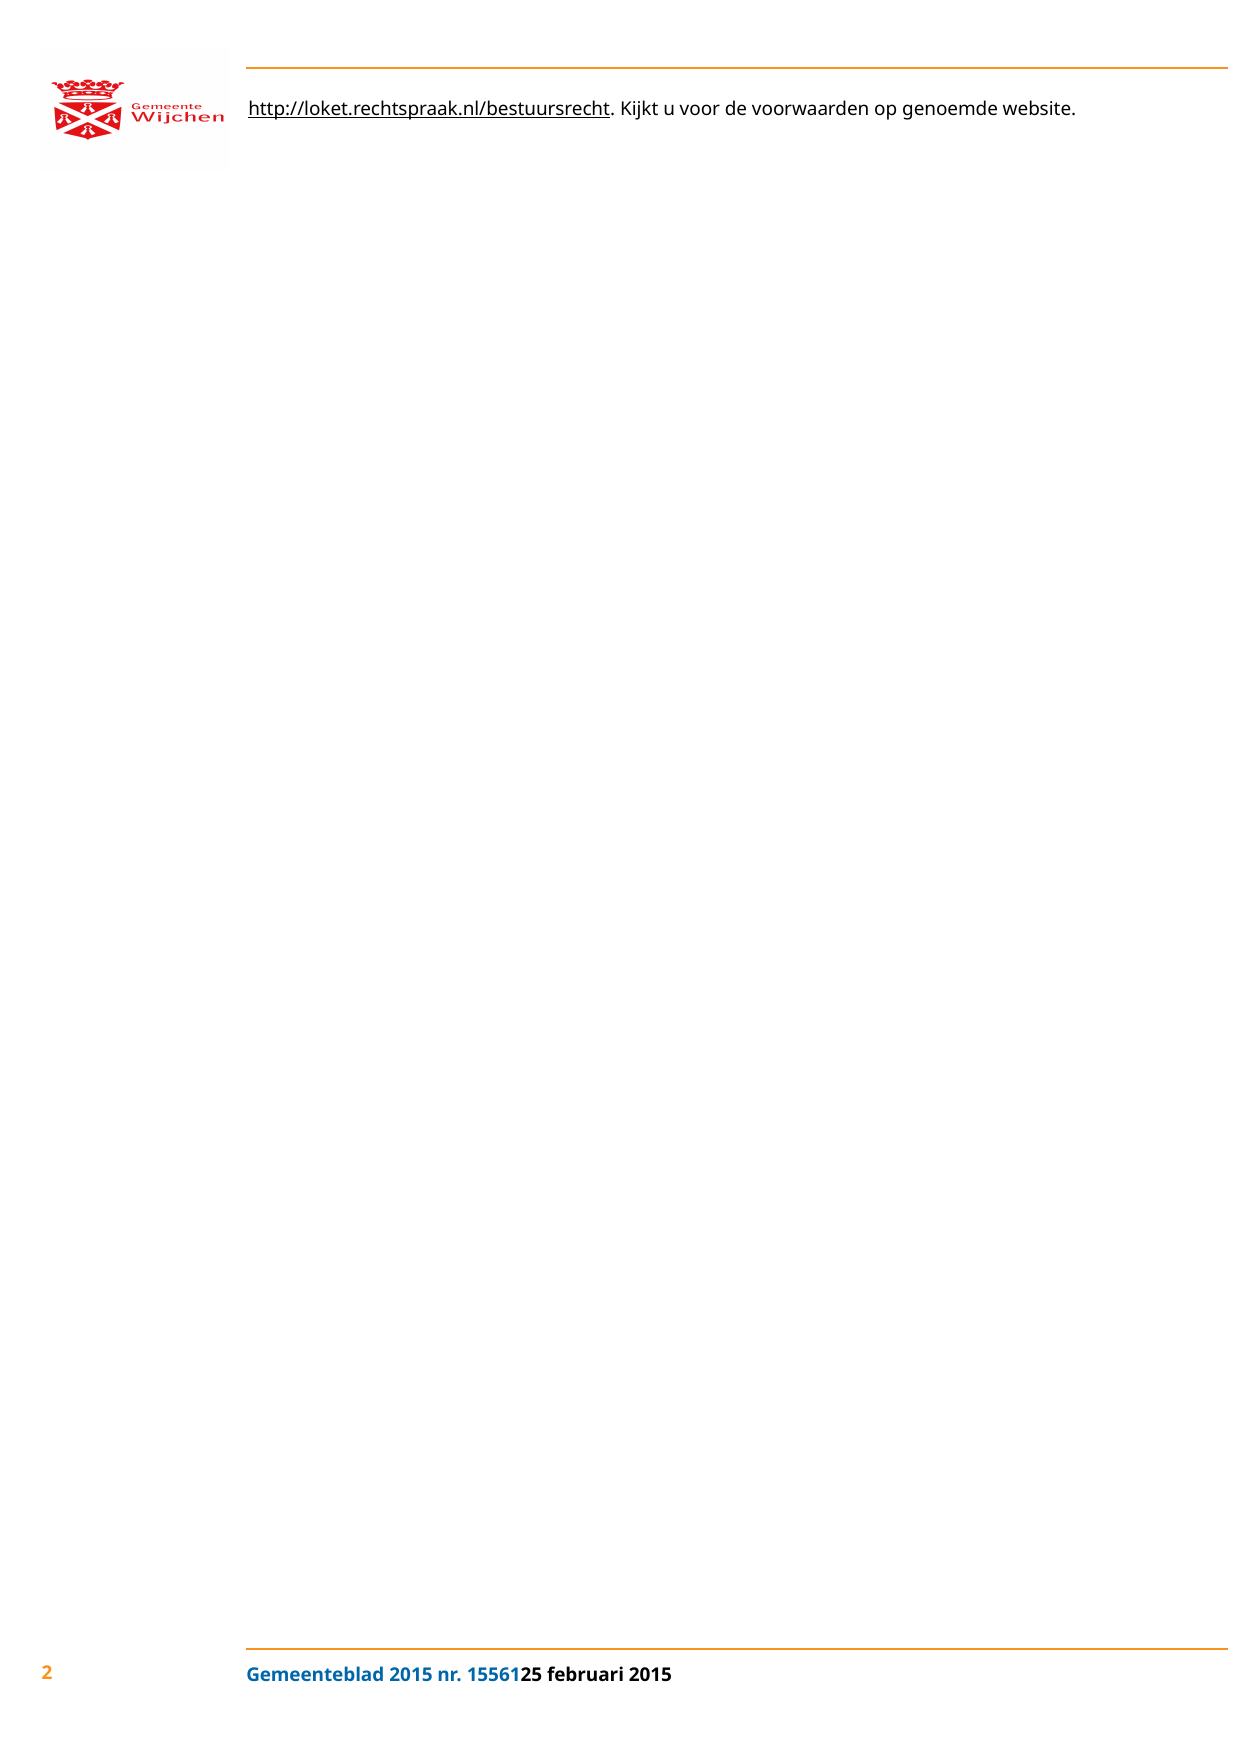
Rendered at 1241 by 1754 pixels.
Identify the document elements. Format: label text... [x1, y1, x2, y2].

picture [41, 47, 231, 172]
text http://loket.rechtspraak.nl/bestuursrecht. Kijkt u voor de voorwaarden op genoemde website. [248, 95, 1152, 121]
